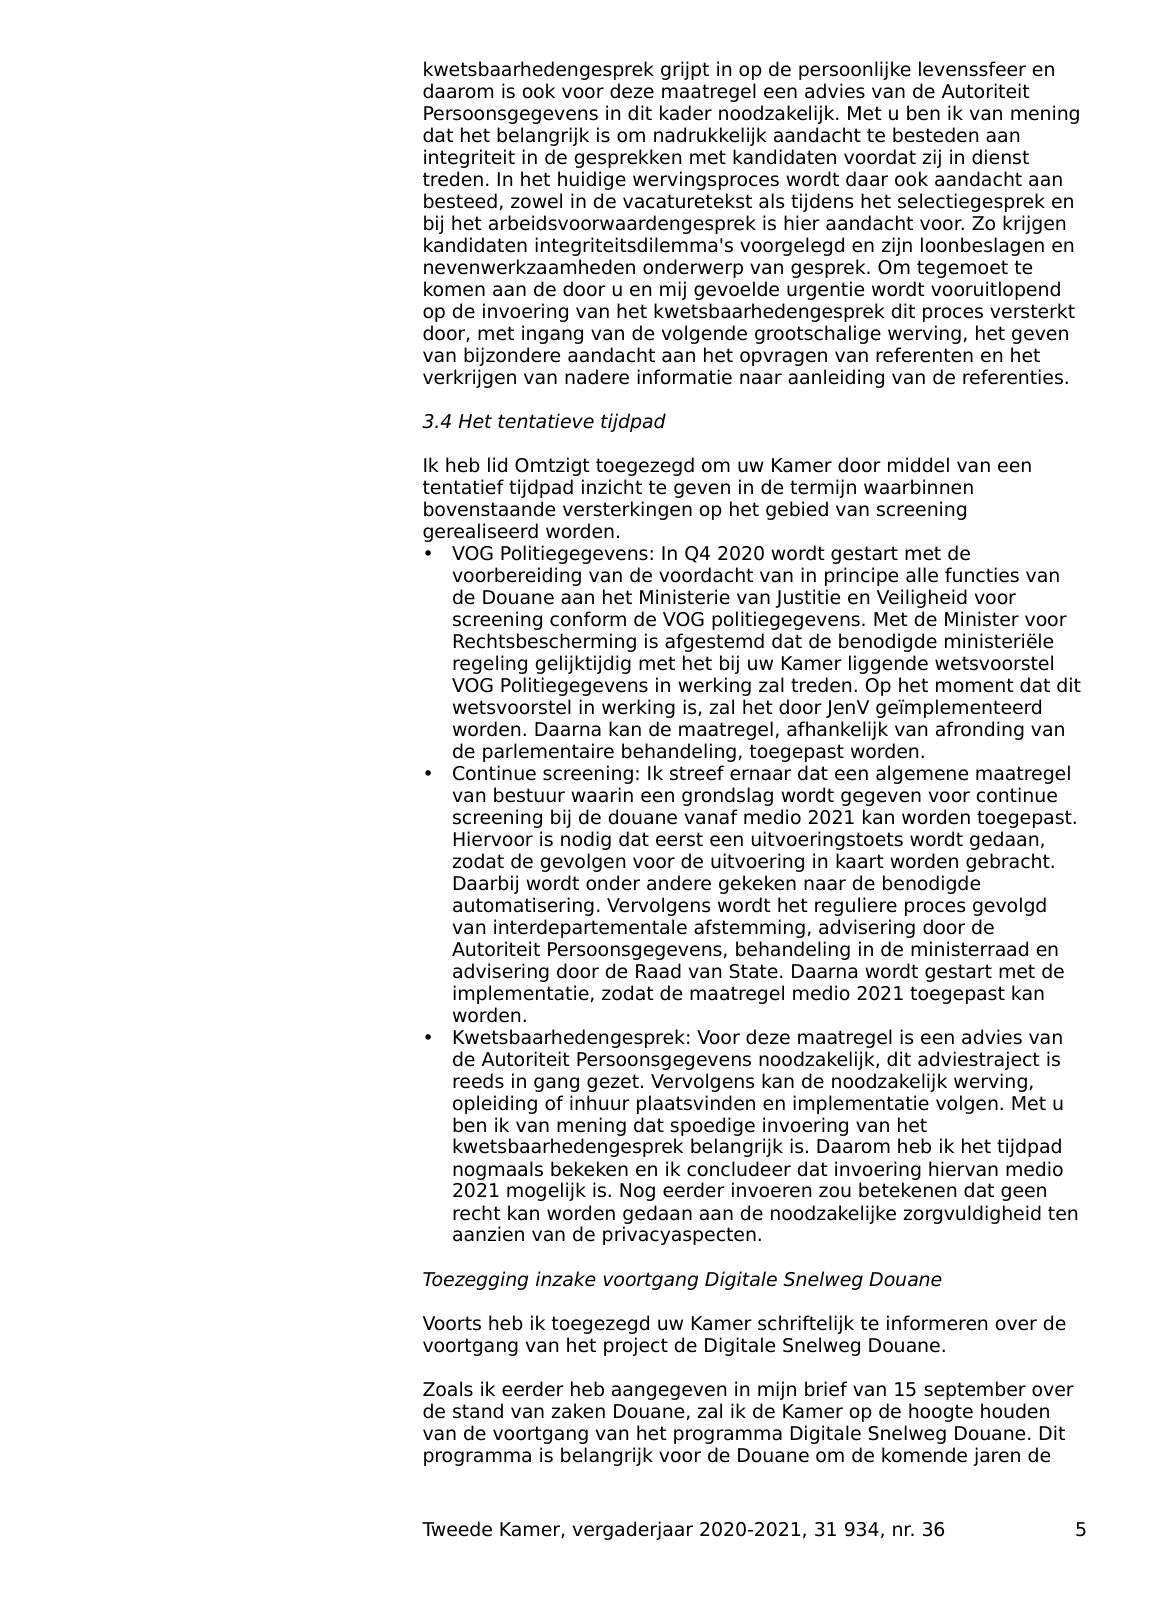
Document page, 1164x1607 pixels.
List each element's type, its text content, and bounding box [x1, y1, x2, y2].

text Voorts heb ik toegezegd uw Kamer schriftelijk te informeren over de voortgang van het project de Digitale Snelweg Douane. [422, 1313, 1087, 1357]
subtitle Toezegging inzake voortgang Digitale Snelweg Douane [422, 1268, 1087, 1291]
text Ik heb lid Omtzigt toegezegd om uw Kamer door middel van een tentatief tijdpad inzicht te geven in de termijn waarbinnen bovenstaande versterkingen op het gebied van screening gerealiseerd worden. [422, 455, 1087, 543]
text • Kwetsbaarhedengesprek: Voor deze maatregel is een advies van de Autoriteit Persoonsgegevens noodzakelijk, dit adviestraject is reeds in gang gezet. Vervolgens kan de noodzakelijk werving, opleiding of inhuur plaatsvinden en implementatie volgen. Met u ben ik van mening dat spoedige invoering van het kwetsbaarhedengesprek belangrijk is. Daarom heb ik het tijdpad nogmaals bekeken en ik concludeer dat invoering hiervan medio 2021 mogelijk is. Nog eerder invoeren zou betekenen dat geen recht kan worden gedaan aan de noodzakelijke zorgvuldigheid ten aanzien van de privacyaspecten. [422, 1027, 1087, 1246]
text Zoals ik eerder heb aangegeven in mijn brief van 15 september over de stand van zaken Douane, zal ik de Kamer op de hoogte houden van de voortgang van het programma Digitale Snelweg Douane. Dit programma is belangrijk voor de Douane om de komende jaren de [422, 1379, 1087, 1467]
text • Continue screening: Ik streef ernaar dat een algemene maatregel van bestuur waarin een grondslag wordt gegeven voor continue screening bij de douane vanaf medio 2021 kan worden toegepast. Hiervoor is nodig dat eerst een uitvoeringstoets wordt gedaan, zodat de gevolgen voor de uitvoering in kaart worden gebracht. Daarbij wordt onder andere gekeken naar de benodigde automatisering. Vervolgens wordt het reguliere proces gevolgd van interdepartementale afstemming, advisering door de Autoriteit Persoonsgegevens, behandeling in de ministerraad en advisering door de Raad van State. Daarna wordt gestart met de implementatie, zodat de maatregel medio 2021 toegepast kan worden. [422, 763, 1087, 1027]
text kwetsbaarhedengesprek grijpt in op de persoonlijke levenssfeer en daarom is ook voor deze maatregel een advies van de Autoriteit Persoonsgegevens in dit kader noodzakelijk. Met u ben ik van mening dat het belangrijk is om nadrukkelijk aandacht te besteden aan integriteit in de gesprekken met kandidaten voordat zij in dienst treden. In het huidige wervingsproces wordt daar ook aandacht aan besteed, zowel in de vacaturetekst als tijdens het selectiegesprek en bij het arbeidsvoorwaardengesprek is hier aandacht voor. Zo krijgen kandidaten integriteitsdilemma's voorgelegd en zijn loonbeslagen en nevenwerkzaamheden onderwerp van gesprek. Om tegemoet te komen aan de door u en mij gevoelde urgentie wordt vooruitlopend op de invoering van het kwetsbaarhedengesprek dit proces versterkt door, met ingang van de volgende grootschalige werving, het geven van bijzondere aandacht aan het opvragen van referenten en het verkrijgen van nadere informatie naar aanleiding van de referenties. [422, 59, 1087, 389]
subtitle 3.4 Het tentatieve tijdpad [422, 411, 1087, 433]
text • VOG Politiegegevens: In Q4 2020 wordt gestart met de voorbereiding van de voordacht van in principe alle functies van de Douane aan het Ministerie van Justitie en Veiligheid voor screening conform de VOG politiegegevens. Met de Minister voor Rechtsbescherming is afgestemd dat de benodigde ministeriële regeling gelijktijdig met het bij uw Kamer liggende wetsvoorstel VOG Politiegegevens in werking zal treden. Op het moment dat dit wetsvoorstel in werking is, zal het door JenV geïmplementeerd worden. Daarna kan de maatregel, afhankelijk van afronding van de parlementaire behandeling, toegepast worden. [422, 543, 1087, 763]
